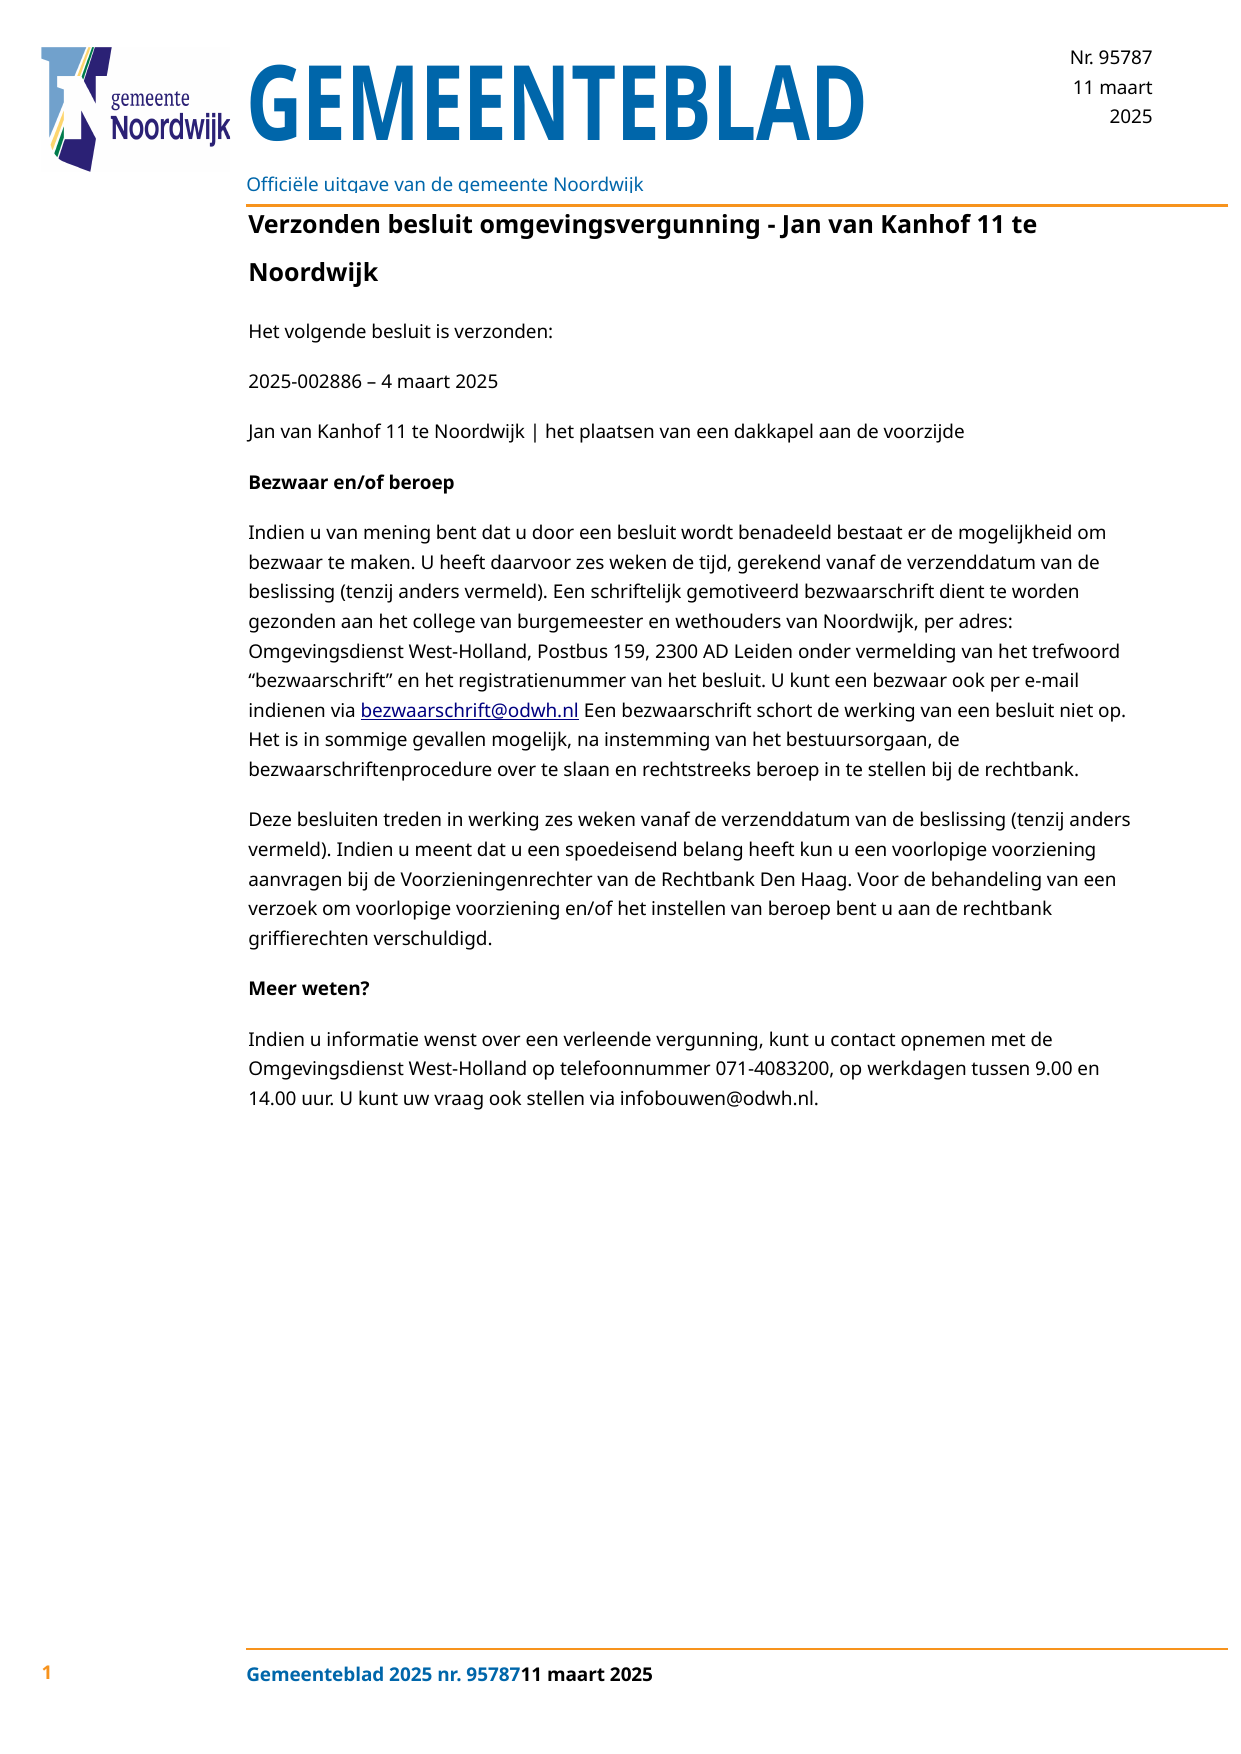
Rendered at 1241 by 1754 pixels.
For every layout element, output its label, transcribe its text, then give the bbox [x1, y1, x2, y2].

text Deze besluiten treden in werking zes weken vanaf de verzenddatum van de beslissing (tenzij anders vermeld). Indien u meent dat u een spoedeisend belang heeft kun u een voorlopige voorziening aanvragen bij de Voorzieningenrechter van de Rechtbank Den Haag. Voor de behandeling van een verzoek om voorlopige voorziening en/of het instellen van beroep bent u aan de rechtbank griffierechten verschuldigd. [248, 807, 1152, 951]
text 2025-002886 – 4 maart 2025 [248, 368, 1152, 394]
text Meer weten? [248, 975, 1152, 1001]
text Indien u van mening bent dat u door een besluit wordt benadeeld bestaat er de mogelijkheid om bezwaar te maken. U heeft daarvoor zes weken de tijd, gerekend vanaf de verzenddatum van de beslissing (tenzij anders vermeld). Een schriftelijk gemotiveerd bezwaarschrift dient te worden gezonden aan het college van burgemeester en wethouders van Noordwijk, per adres: Omgevingsdienst West-Holland, Postbus 159, 2300 AD Leiden onder vermelding van het trefwoord “bezwaarschrift” en het registratienummer van het besluit. U kunt een bezwaar ook per e-mail indienen via bezwaarschrift@odwh.nl Een bezwaarschrift schort de werking van een besluit niet op. Het is in sommige gevallen mogelijk, na instemming van het bestuursorgaan, de bezwaarschriftenprocedure over te slaan en rechtstreeks beroep in te stellen bij de rechtbank. [248, 519, 1152, 782]
text Verzonden besluit omgevingsvergunning - Jan van Kanhof 11 te Noordwijk [248, 207, 1152, 288]
text Jan van Kanhof 11 te Noordwijk | het plaatsen van een dakkapel aan de voorzijde [248, 419, 1152, 444]
picture [41, 47, 231, 172]
text Bezwaar en/of beroep [248, 469, 1152, 495]
text Het volgende besluit is verzonden: [248, 318, 1152, 344]
text Indien u informatie wenst over een verleende vergunning, kunt u contact opnemen met de Omgevingsdienst West-Holland op telefoonnummer 071-4083200, op werkdagen tussen 9.00 en 14.00 uur. U kunt uw vraag ook stellen via infobouwen@odwh.nl. [248, 1026, 1152, 1111]
